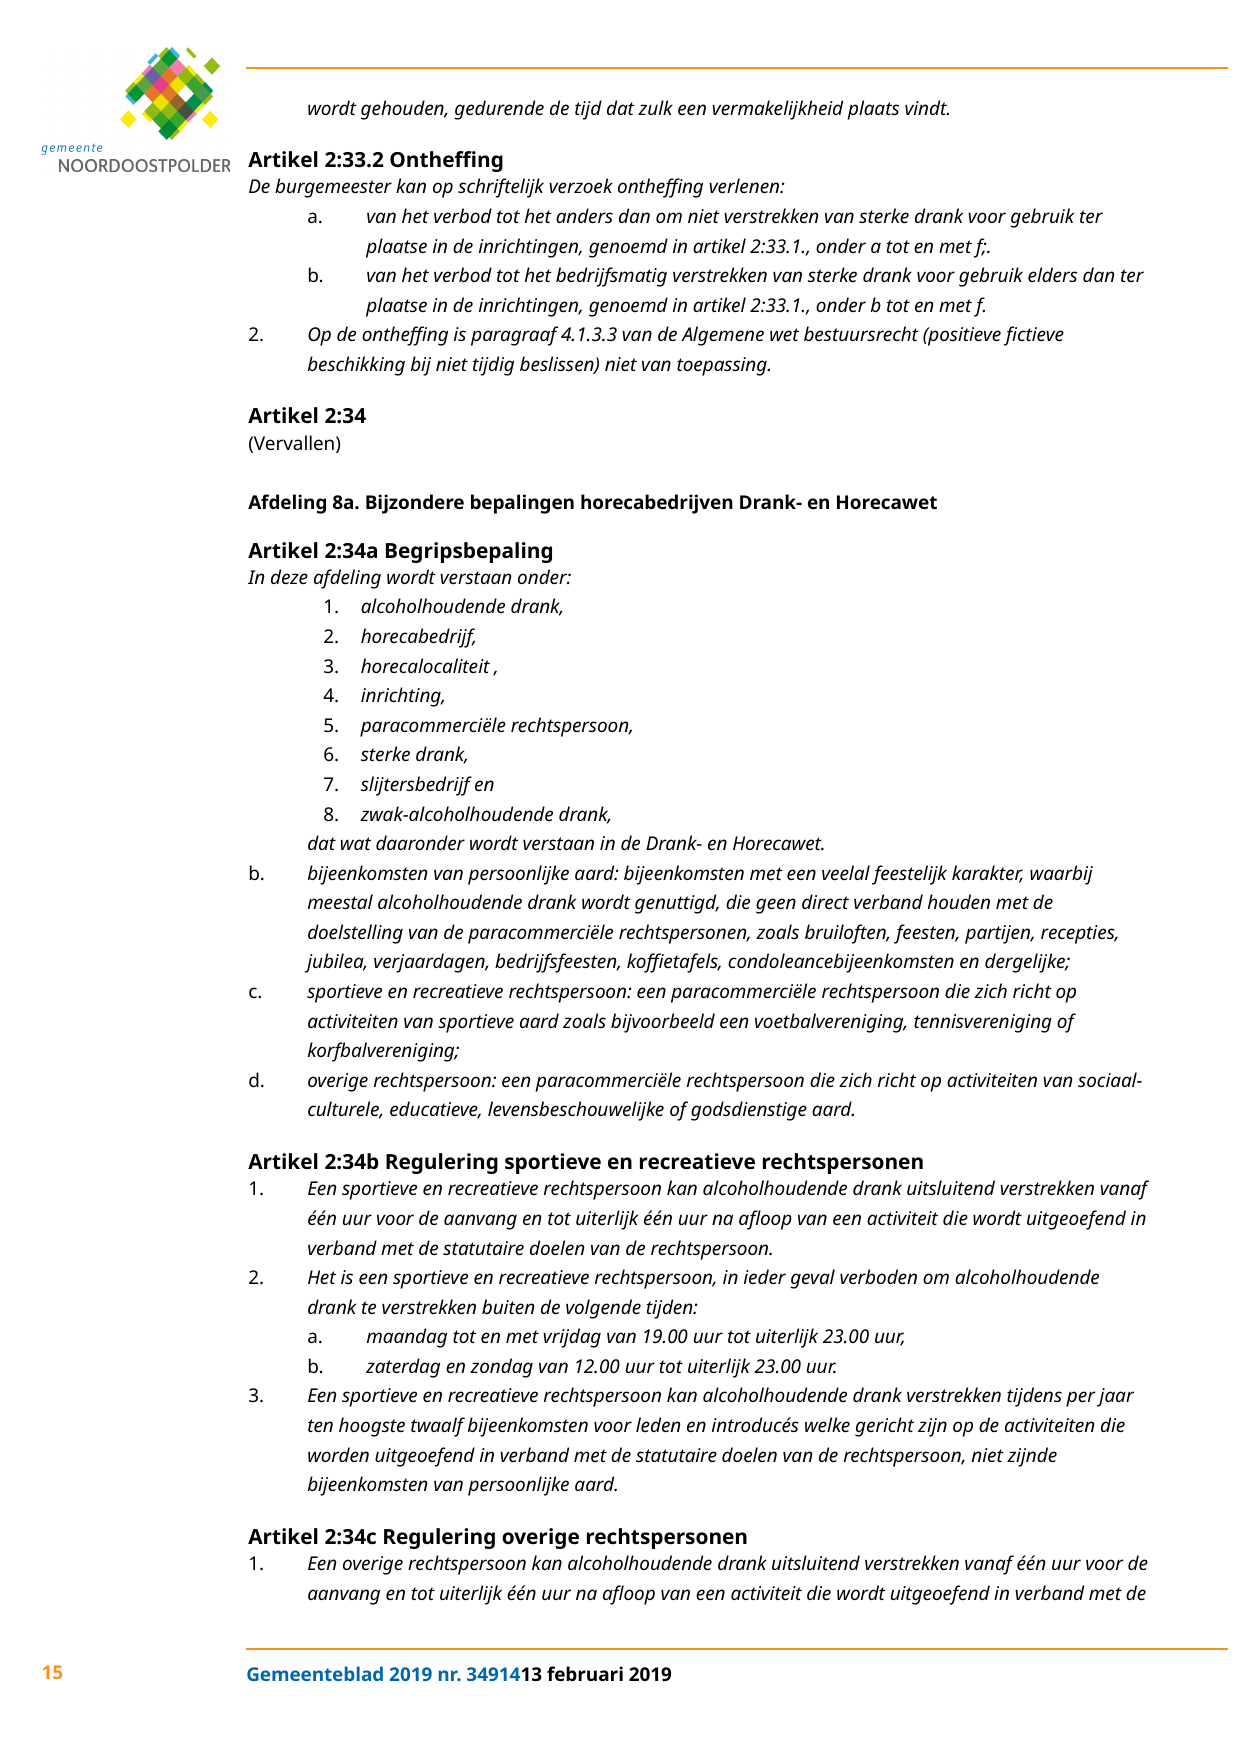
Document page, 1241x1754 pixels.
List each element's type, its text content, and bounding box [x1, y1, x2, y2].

list Een sportieve en recreatieve rechtspersoon kan alcoholhoudende drank uitsluitend verstrekken vanaf één uur voor de aanvang en tot uiterlijk één uur na afloop van een activiteit die wordt uitgeoefend in verband met de statutaire doelen van de rechtspersoon. [248, 1176, 1152, 1260]
list maandag tot en met vrijdag van 19.00 uur tot uiterlijk 23.00 uur, [307, 1323, 1152, 1349]
text Artikel 2:34b Regulering sportieve en recreatieve rechtspersonen [248, 1147, 1152, 1176]
text Afdeling 8a. Bijzondere bepalingen horecabedrijven Drank- en Horecawet [248, 489, 1152, 515]
list van het verbod tot het anders dan om niet verstrekken van sterke drank voor gebruik ter plaatse in de inrichtingen, genoemd in artikel 2:33.1., onder a tot en met f;. [307, 203, 1152, 258]
list Een sportieve en recreatieve rechtspersoon kan alcoholhoudende drank verstrekken tijdens per jaar ten hoogste twaalf bijeenkomsten voor leden en introducés welke gericht zijn op de activiteiten die worden uitgeoefend in verband met de statutaire doelen van de rechtspersoon, niet zijnde bijeenkomsten van persoonlijke aard. [248, 1383, 1152, 1497]
text De burgemeester kan op schriftelijk verzoek ontheffing verlenen: [248, 174, 1152, 199]
list horecabedrijf, [323, 623, 1152, 649]
text Artikel 2:34a Begripsbepaling [248, 536, 1152, 564]
text In deze afdeling wordt verstaan onder: [248, 564, 1152, 590]
list slijtersbedrijf en [323, 771, 1152, 797]
list paracommerciële rechtspersoon, [323, 712, 1152, 738]
list horecalocaliteit , [323, 653, 1152, 679]
list sterke drank, [323, 742, 1152, 767]
list zwak-alcoholhoudende drank, [323, 801, 1152, 827]
list van het verbod tot het bedrijfsmatig verstrekken van sterke drank voor gebruik elders dan ter plaatse in de inrichtingen, genoemd in artikel 2:33.1., onder b tot en met f. [307, 262, 1152, 318]
text Artikel 2:34 [248, 402, 1152, 430]
list bijeenkomsten van persoonlijke aard: bijeenkomsten met een veelal feestelijk karakter, waarbij meestal alcoholhoudende drank wordt genuttigd, die geen direct verband houden met de doelstelling van de paracommerciële rechtspersonen, zoals bruiloften, feesten, partijen, recepties, jubilea, verjaardagen, bedrijfsfeesten, koffietafels, condoleancebijeenkomsten en dergelijke; [248, 860, 1152, 974]
list Op de ontheffing is paragraaf 4.1.3.3 van de Algemene wet bestuursrecht (positieve fictieve beschikking bij niet tijdig beslissen) niet van toepassing. [248, 322, 1152, 377]
list sportieve en recreatieve rechtspersoon: een paracommerciële rechtspersoon die zich richt op activiteiten van sportieve aard zoals bijvoorbeeld een voetbalvereniging, tennisvereniging of korfbalvereniging; [248, 978, 1152, 1063]
list dat wat daaronder wordt verstaan in de Drank- en Horecawet. [248, 830, 1152, 856]
list zaterdag en zondag van 12.00 uur tot uiterlijk 23.00 uur. [307, 1353, 1152, 1379]
list alcoholhoudende drank, [323, 594, 1152, 619]
picture [41, 47, 231, 172]
list wordt gehouden, gedurende de tijd dat zulk een vermakelijkheid plaats vindt. [248, 95, 1152, 121]
text Artikel 2:34c Regulering overige rechtspersonen [248, 1522, 1152, 1550]
text Artikel 2:33.2 Ontheffing [248, 145, 1152, 174]
text (Vervallen) [248, 430, 1152, 456]
list Het is een sportieve en recreatieve rechtspersoon, in ieder geval verboden om alcoholhoudende drank te verstrekken buiten de volgende tijden: [248, 1264, 1152, 1319]
list Een overige rechtspersoon kan alcoholhoudende drank uitsluitend verstrekken vanaf één uur voor de aanvang en tot uiterlijk één uur na afloop van een activiteit die wordt uitgeoefend in verband met de [248, 1550, 1152, 1606]
list overige rechtspersoon: een paracommerciële rechtspersoon die zich richt op activiteiten van sociaal-culturele, educatieve, levensbeschouwelijke of godsdienstige aard. [248, 1067, 1152, 1122]
list inrichting, [323, 682, 1152, 708]
